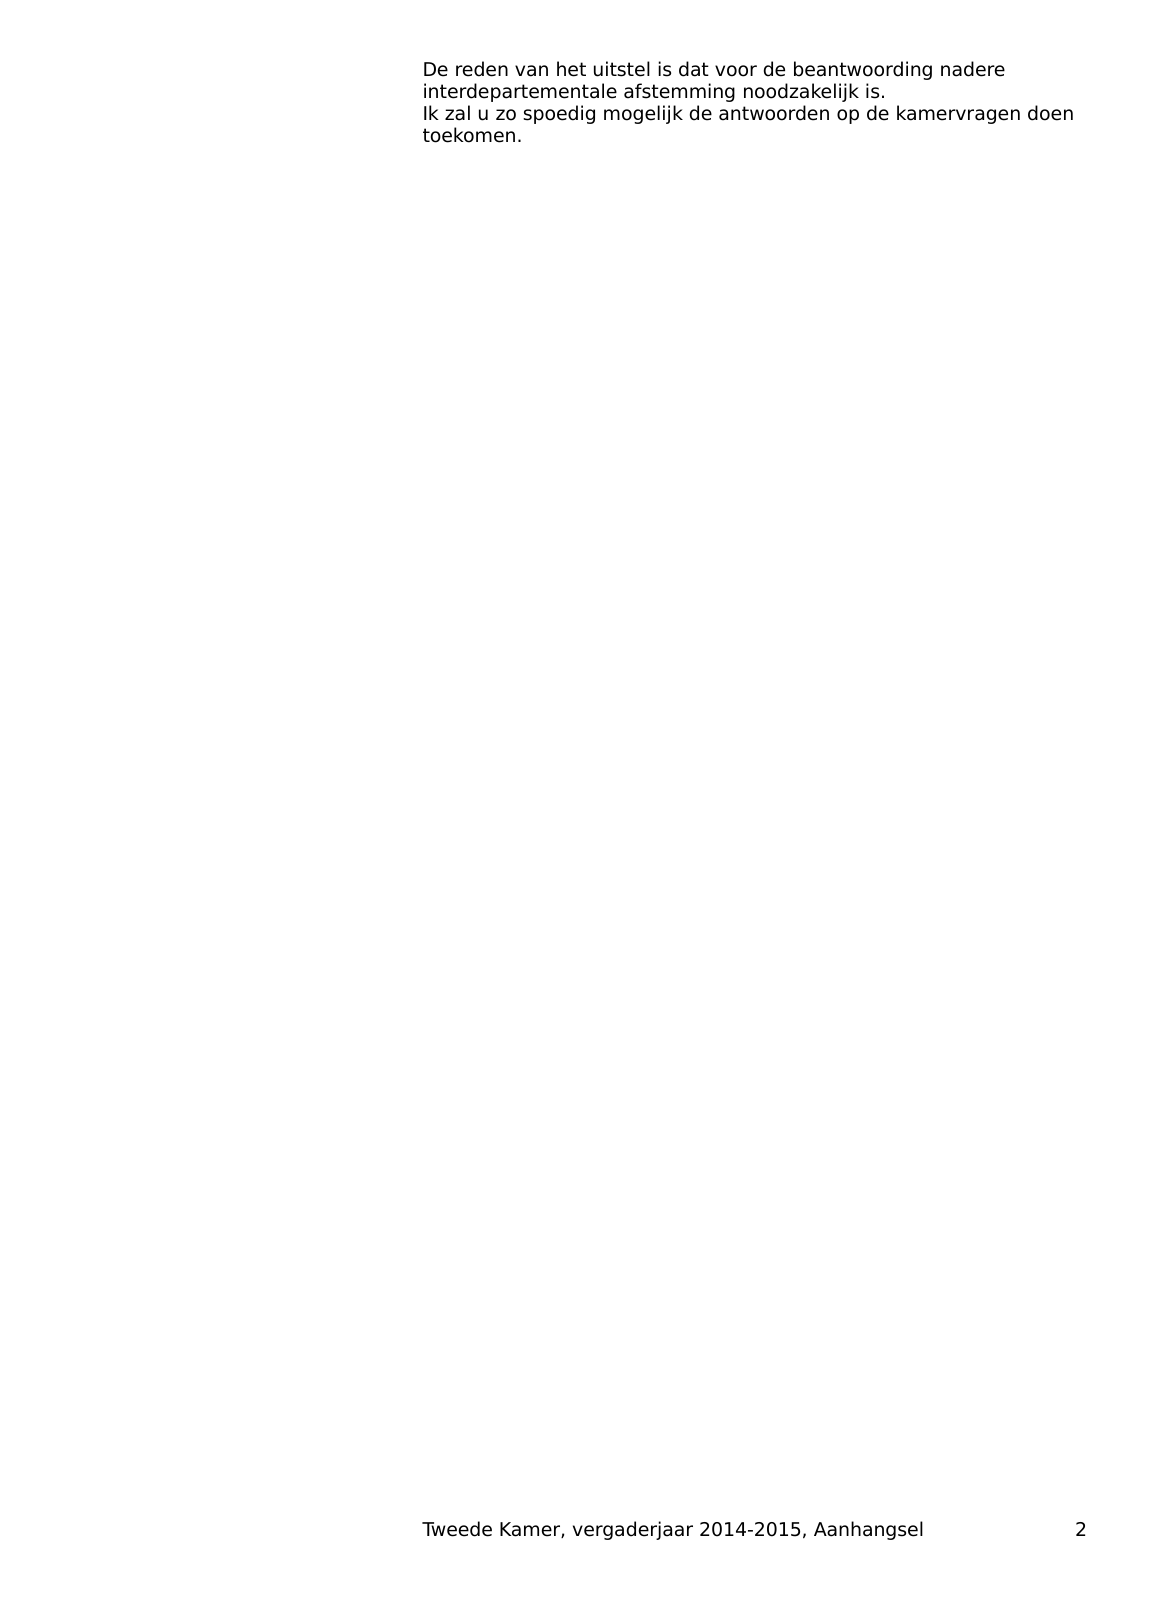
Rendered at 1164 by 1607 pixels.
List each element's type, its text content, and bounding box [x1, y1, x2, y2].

text De reden van het uitstel is dat voor de beantwoording nadere interdepartementale afstemming noodzakelijk is. [422, 59, 1087, 103]
text Ik zal u zo spoedig mogelijk de antwoorden op de kamervragen doen toekomen. [422, 103, 1087, 147]
